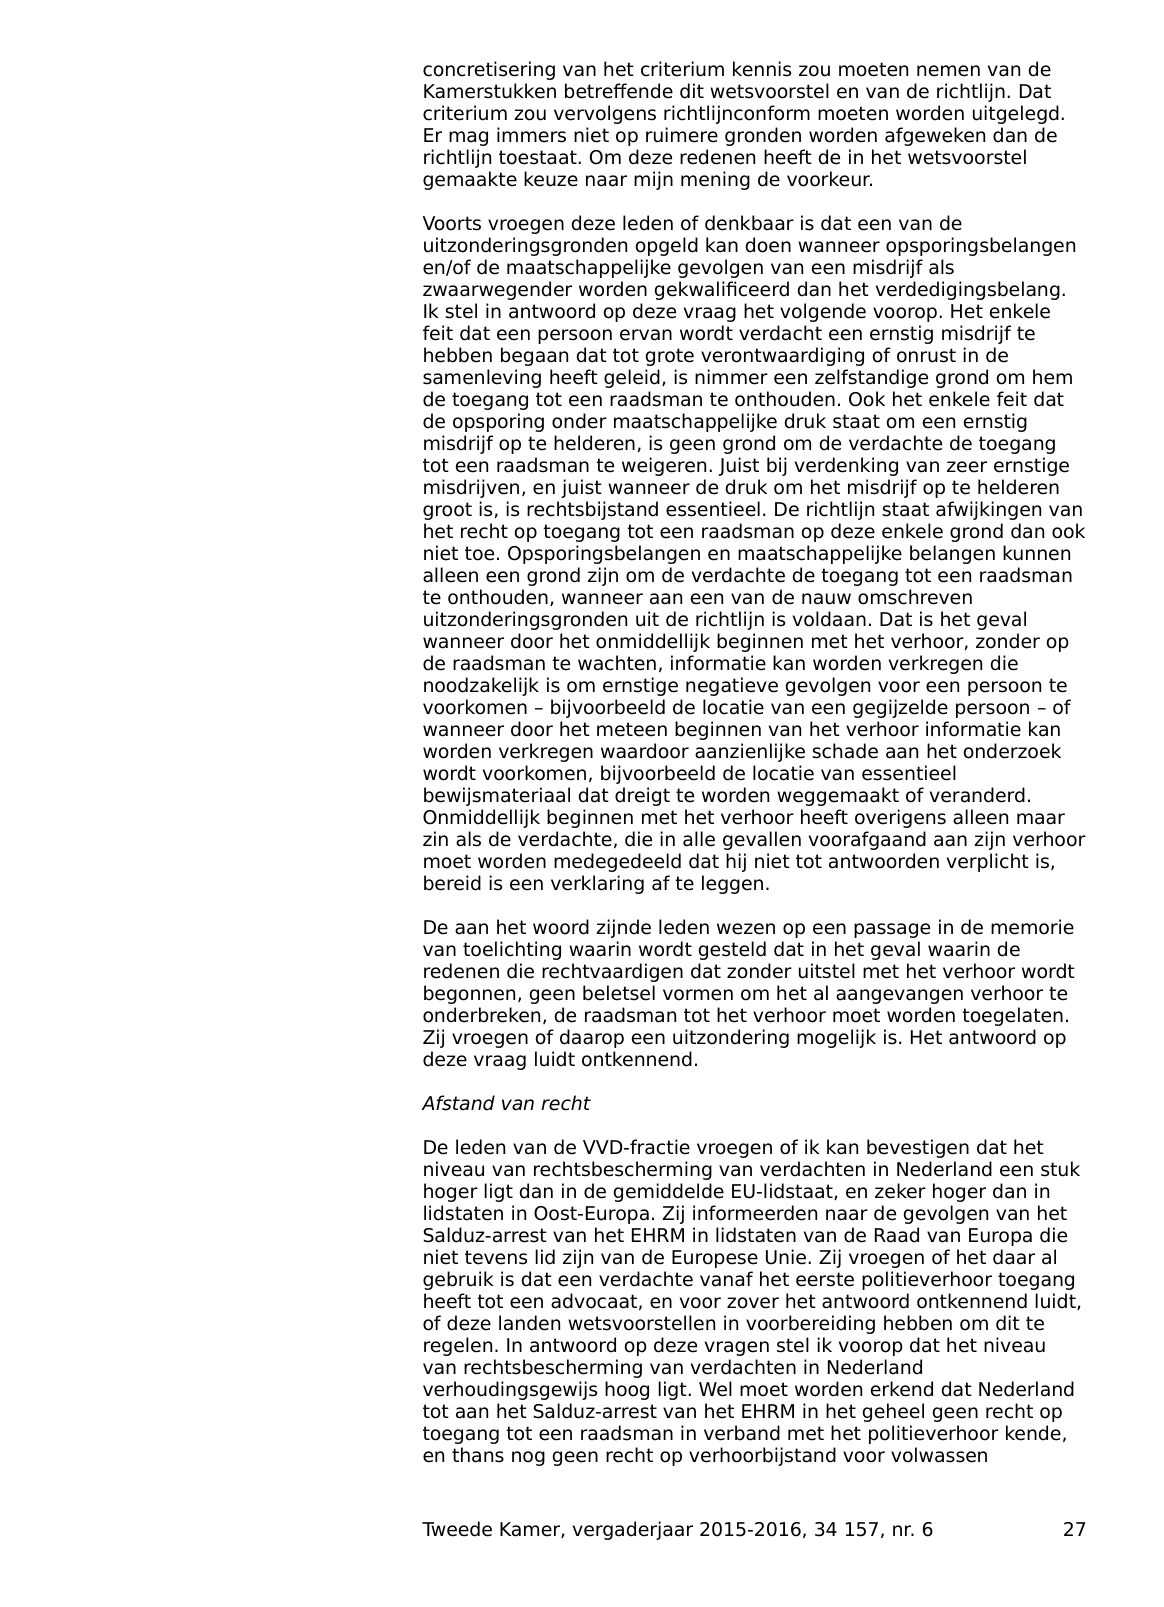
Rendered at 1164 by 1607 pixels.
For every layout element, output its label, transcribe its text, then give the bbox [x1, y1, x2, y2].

text Voorts vroegen deze leden of denkbaar is dat een van de uitzonderingsgronden opgeld kan doen wanneer opsporingsbelangen en/of de maatschappelijke gevolgen van een misdrijf als zwaarwegender worden gekwalificeerd dan het verdedigingsbelang. Ik stel in antwoord op deze vraag het volgende voorop. Het enkele feit dat een persoon ervan wordt verdacht een ernstig misdrijf te hebben begaan dat tot grote verontwaardiging of onrust in de samenleving heeft geleid, is nimmer een zelfstandige grond om hem de toegang tot een raadsman te onthouden. Ook het enkele feit dat de opsporing onder maatschappelijke druk staat om een ernstig misdrijf op te helderen, is geen grond om de verdachte de toegang tot een raadsman te weigeren. Juist bij verdenking van zeer ernstige misdrijven, en juist wanneer de druk om het misdrijf op te helderen groot is, is rechtsbijstand essentieel. De richtlijn staat afwijkingen van het recht op toegang tot een raadsman op deze enkele grond dan ook niet toe. Opsporingsbelangen en maatschappelijke belangen kunnen alleen een grond zijn om de verdachte de toegang tot een raadsman te onthouden, wanneer aan een van de nauw omschreven uitzonderingsgronden uit de richtlijn is voldaan. Dat is het geval wanneer door het onmiddellijk beginnen met het verhoor, zonder op de raadsman te wachten, informatie kan worden verkregen die noodzakelijk is om ernstige negatieve gevolgen voor een persoon te voorkomen – bijvoorbeeld de locatie van een gegijzelde persoon – of wanneer door het meteen beginnen van het verhoor informatie kan worden verkregen waardoor aanzienlijke schade aan het onderzoek wordt voorkomen, bijvoorbeeld de locatie van essentieel bewijsmateriaal dat dreigt te worden weggemaakt of veranderd. Onmiddellijk beginnen met het verhoor heeft overigens alleen maar zin als de verdachte, die in alle gevallen voorafgaand aan zijn verhoor moet worden medegedeeld dat hij niet tot antwoorden verplicht is, bereid is een verklaring af te leggen. [422, 213, 1087, 894]
text concretisering van het criterium kennis zou moeten nemen van de Kamerstukken betreffende dit wetsvoorstel en van de richtlijn. Dat criterium zou vervolgens richtlijnconform moeten worden uitgelegd. Er mag immers niet op ruimere gronden worden afgeweken dan de richtlijn toestaat. Om deze redenen heeft de in het wetsvoorstel gemaakte keuze naar mijn mening de voorkeur. [422, 59, 1087, 191]
subtitle Afstand van recht [422, 1093, 1087, 1115]
text De aan het woord zijnde leden wezen op een passage in de memorie van toelichting waarin wordt gesteld dat in het geval waarin de redenen die rechtvaardigen dat zonder uitstel met het verhoor wordt begonnen, geen beletsel vormen om het al aangevangen verhoor te onderbreken, de raadsman tot het verhoor moet worden toegelaten. Zij vroegen of daarop een uitzondering mogelijk is. Het antwoord op deze vraag luidt ontkennend. [422, 917, 1087, 1071]
text De leden van de VVD-fractie vroegen of ik kan bevestigen dat het niveau van rechtsbescherming van verdachten in Nederland een stuk hoger ligt dan in de gemiddelde EU-lidstaat, en zeker hoger dan in lidstaten in Oost-Europa. Zij informeerden naar de gevolgen van het Salduz-arrest van het EHRM in lidstaten van de Raad van Europa die niet tevens lid zijn van de Europese Unie. Zij vroegen of het daar al gebruik is dat een verdachte vanaf het eerste politieverhoor toegang heeft tot een advocaat, en voor zover het antwoord ontkennend luidt, of deze landen wetsvoorstellen in voorbereiding hebben om dit te regelen. In antwoord op deze vragen stel ik voorop dat het niveau van rechtsbescherming van verdachten in Nederland verhoudingsgewijs hoog ligt. Wel moet worden erkend dat Nederland tot aan het Salduz-arrest van het EHRM in het geheel geen recht op toegang tot een raadsman in verband met het politieverhoor kende, en thans nog geen recht op verhoorbijstand voor volwassen [422, 1137, 1087, 1467]
